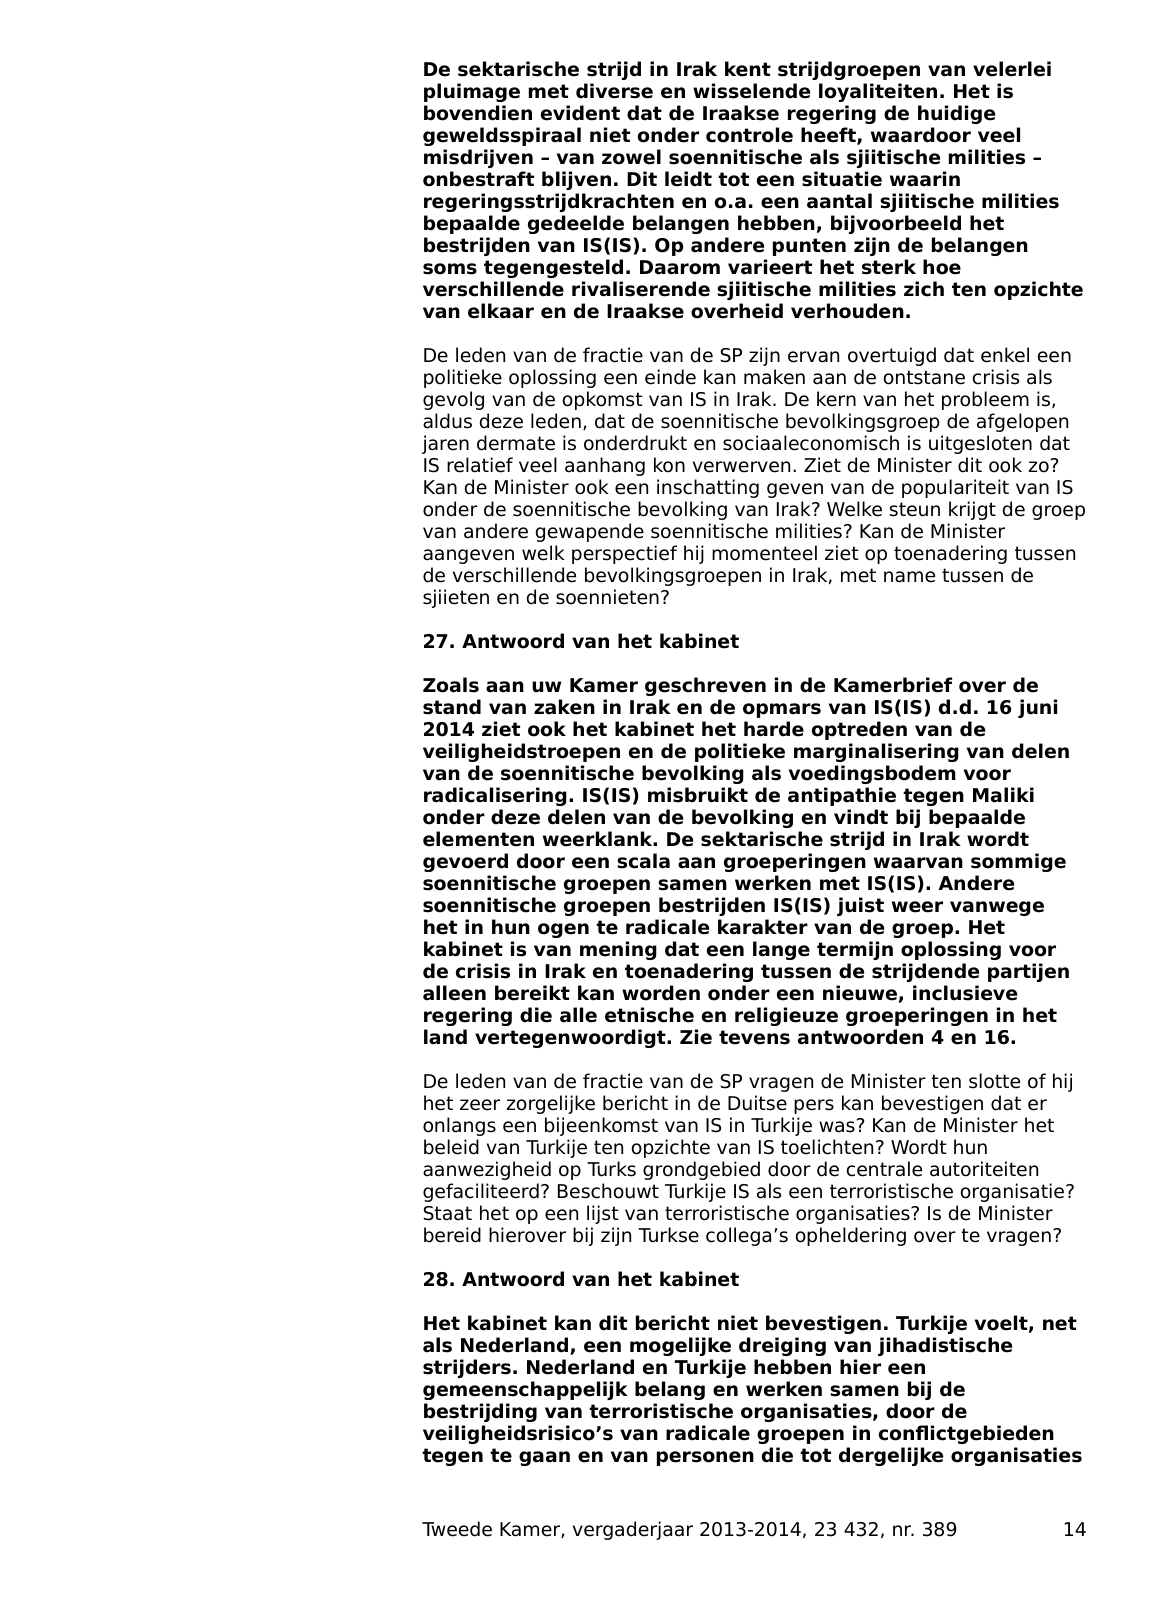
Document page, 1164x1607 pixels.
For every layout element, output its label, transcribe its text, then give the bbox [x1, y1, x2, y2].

text De sektarische strijd in Irak kent strijdgroepen van velerlei pluimage met diverse en wisselende loyaliteiten. Het is bovendien evident dat de Iraakse regering de huidige geweldsspiraal niet onder controle heeft, waardoor veel misdrijven – van zowel soennitische als sjiitische milities – onbestraft blijven. Dit leidt tot een situatie waarin regeringsstrijdkrachten en o.a. een aantal sjiitische milities bepaalde gedeelde belangen hebben, bijvoorbeeld het bestrijden van IS(IS). Op andere punten zijn de belangen soms tegengesteld. Daarom varieert het sterk hoe verschillende rivaliserende sjiitische milities zich ten opzichte van elkaar en de Iraakse overheid verhouden. [422, 59, 1087, 323]
subtitle 28. Antwoord van het kabinet [422, 1269, 1087, 1291]
text De leden van de fractie van de SP zijn ervan overtuigd dat enkel een politieke oplossing een einde kan maken aan de ontstane crisis als gevolg van de opkomst van IS in Irak. De kern van het probleem is, aldus deze leden, dat de soennitische bevolkingsgroep de afgelopen jaren dermate is onderdrukt en sociaaleconomisch is uitgesloten dat IS relatief veel aanhang kon verwerven. Ziet de Minister dit ook zo? Kan de Minister ook een inschatting geven van de populariteit van IS onder de soennitische bevolking van Irak? Welke steun krijgt de groep van andere gewapende soennitische milities? Kan de Minister aangeven welk perspectief hij momenteel ziet op toenadering tussen de verschillende bevolkingsgroepen in Irak, met name tussen de sjiieten en de soennieten? [422, 345, 1087, 609]
subtitle 27. Antwoord van het kabinet [422, 631, 1087, 653]
text Het kabinet kan dit bericht niet bevestigen. Turkije voelt, net als Nederland, een mogelijke dreiging van jihadistische strijders. Nederland en Turkije hebben hier een gemeenschappelijk belang en werken samen bij de bestrijding van terroristische organisaties, door de veiligheidsrisico’s van radicale groepen in conflictgebieden tegen te gaan en van personen die tot dergelijke organisaties [422, 1313, 1087, 1467]
text Zoals aan uw Kamer geschreven in de Kamerbrief over de stand van zaken in Irak en de opmars van IS(IS) d.d. 16 juni 2014 ziet ook het kabinet het harde optreden van de veiligheidstroepen en de politieke marginalisering van delen van de soennitische bevolking als voedingsbodem voor radicalisering. IS(IS) misbruikt de antipathie tegen Maliki onder deze delen van de bevolking en vindt bij bepaalde elementen weerklank. De sektarische strijd in Irak wordt gevoerd door een scala aan groeperingen waarvan sommige soennitische groepen samen werken met IS(IS). Andere soennitische groepen bestrijden IS(IS) juist weer vanwege het in hun ogen te radicale karakter van de groep. Het kabinet is van mening dat een lange termijn oplossing voor de crisis in Irak en toenadering tussen de strijdende partijen alleen bereikt kan worden onder een nieuwe, inclusieve regering die alle etnische en religieuze groeperingen in het land vertegenwoordigt. Zie tevens antwoorden 4 en 16. [422, 675, 1087, 1049]
text De leden van de fractie van de SP vragen de Minister ten slotte of hij het zeer zorgelijke bericht in de Duitse pers kan bevestigen dat er onlangs een bijeenkomst van IS in Turkije was? Kan de Minister het beleid van Turkije ten opzichte van IS toelichten? Wordt hun aanwezigheid op Turks grondgebied door de centrale autoriteiten gefaciliteerd? Beschouwt Turkije IS als een terroristische organisatie? Staat het op een lijst van terroristische organisaties? Is de Minister bereid hierover bij zijn Turkse collega’s opheldering over te vragen? [422, 1071, 1087, 1247]
